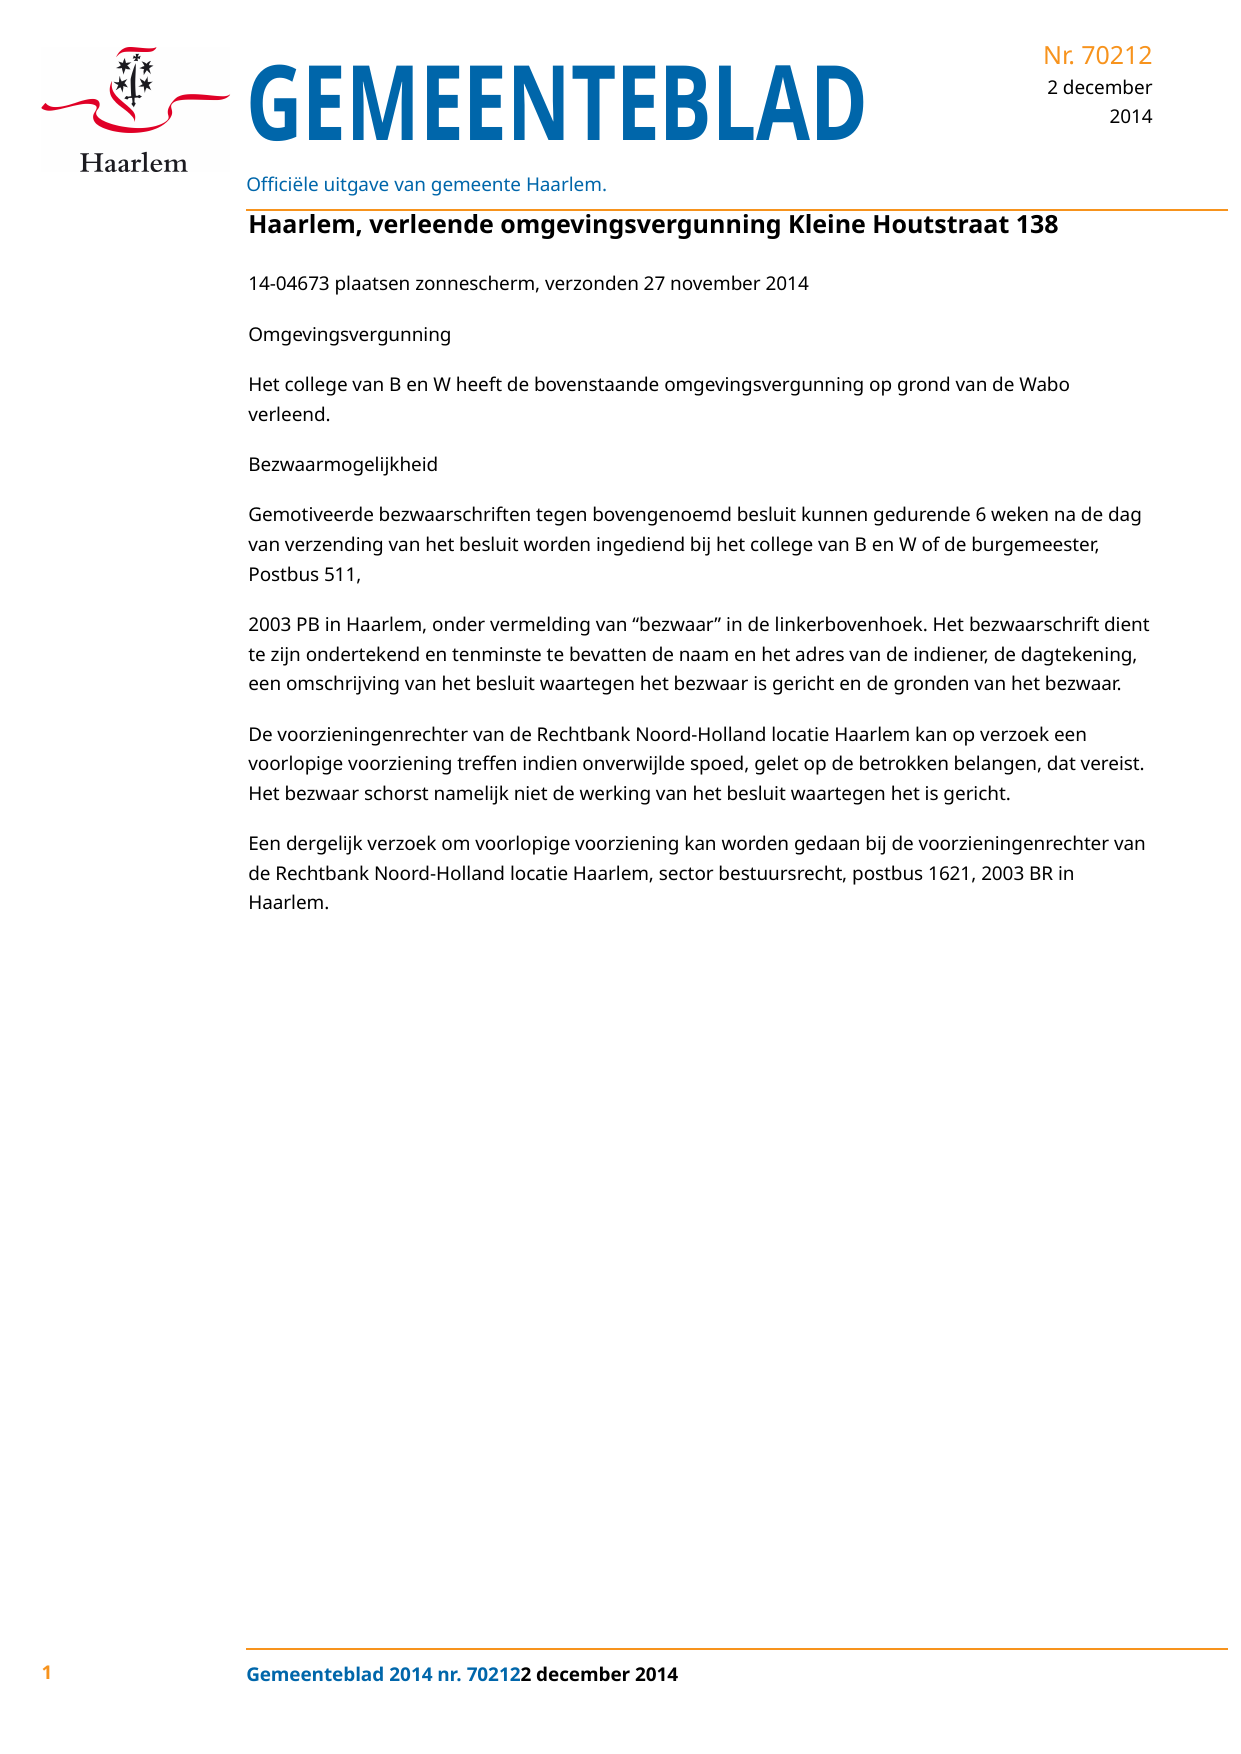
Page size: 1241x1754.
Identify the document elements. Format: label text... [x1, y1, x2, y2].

text Omgevingsvergunning [248, 321, 1152, 346]
text 2003 PB in Haarlem, onder vermelding van “bezwaar” in de linkerbovenhoek. Het bezwaarschrift dient te zijn ondertekend en tenminste te bevatten de naam en het adres van de indiener, de dagtekening, een omschrijving van het besluit waartegen het bezwaar is gericht en de gronden van het bezwaar. [248, 611, 1152, 696]
text Gemotiveerde bezwaarschriften tegen bovengenoemd besluit kunnen gedurende 6 weken na de dag van verzending van het besluit worden ingediend bij het college van B en W of de burgemeester, Postbus 511, [248, 502, 1152, 586]
text Het college van B en W heeft de bovenstaande omgevingsvergunning op grond van de Wabo verleend. [248, 371, 1152, 426]
text Bezwaarmogelijkheid [248, 451, 1152, 477]
picture [41, 47, 231, 172]
text 14-04673 plaatsen zonnescherm, verzonden 27 november 2014 [248, 270, 1152, 296]
text Een dergelijk verzoek om voorlopige voorziening kan worden gedaan bij de voorzieningenrechter van de Rechtbank Noord-Holland locatie Haarlem, sector bestuursrecht, postbus 1621, 2003 BR in Haarlem. [248, 830, 1152, 915]
text De voorzieningenrechter van de Rechtbank Noord-Holland locatie Haarlem kan op verzoek een voorlopige voorziening treffen indien onverwijlde spoed, gelet op de betrokken belangen, dat vereist. Het bezwaar schorst namelijk niet de werking van het besluit waartegen het is gericht. [248, 721, 1152, 806]
text Haarlem, verleende omgevingsvergunning Kleine Houtstraat 138 [248, 211, 1152, 241]
